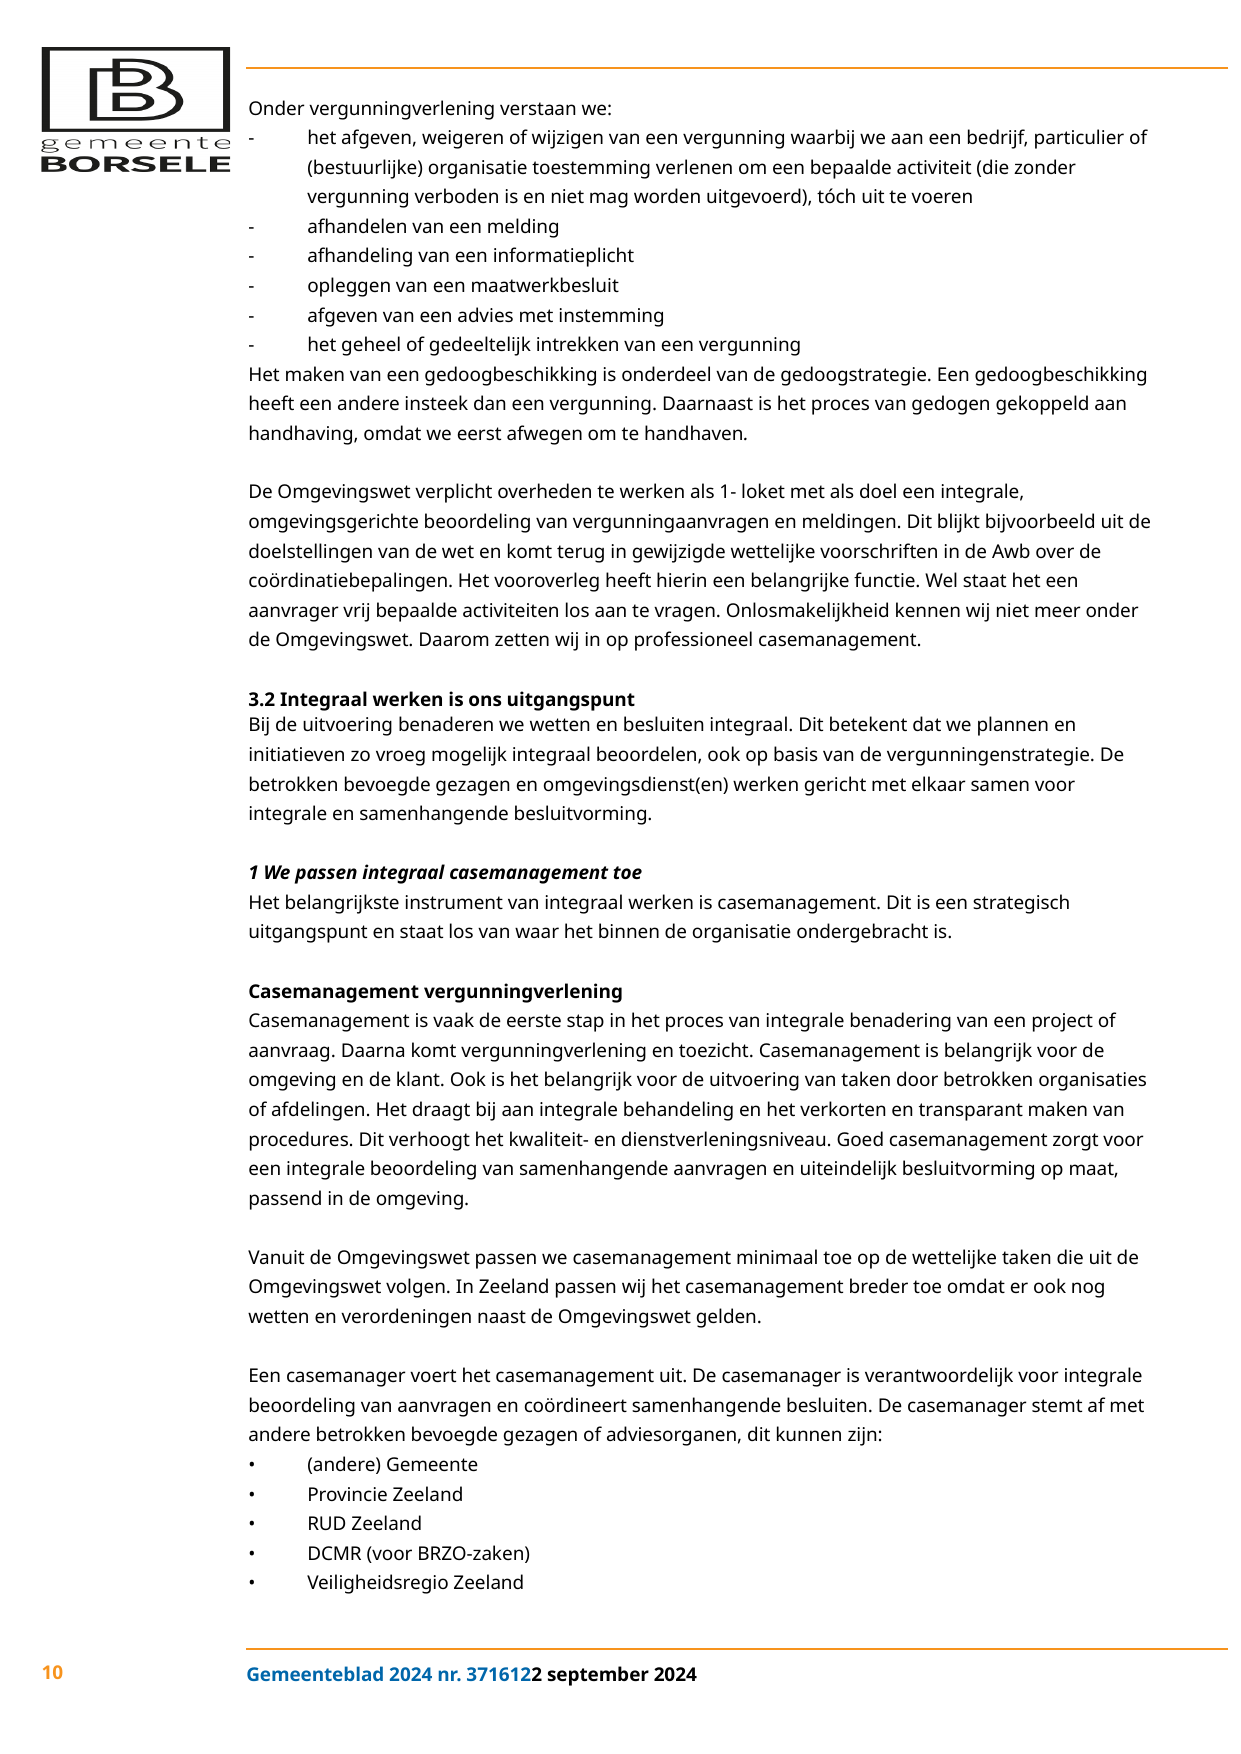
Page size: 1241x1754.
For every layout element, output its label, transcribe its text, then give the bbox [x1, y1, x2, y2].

text Het belangrijkste instrument van integraal werken is casemanagement. Dit is een strategisch uitgangspunt en staat los van waar het binnen de organisatie ondergebracht is. [248, 889, 1152, 944]
text 3.2 Integraal werken is ons uitgangspunt [248, 686, 1152, 712]
text Een casemanager voert het casemanagement uit. De casemanager is verantwoordelijk voor integrale beoordeling van aanvragen en coördineert samenhangende besluiten. De casemanager stemt af met andere betrokken bevoegde gezagen of adviesorganen, dit kunnen zijn: [248, 1362, 1152, 1447]
text Bij de uitvoering benaderen we wetten en besluiten integraal. Dit betekent dat we plannen en initiatieven zo vroeg mogelijk integraal beoordelen, ook op basis van de vergunningenstrategie. De betrokken bevoegde gezagen en omgevingsdienst(en) werken gericht met elkaar samen voor integrale en samenhangende besluitvorming. [248, 712, 1152, 826]
text Vanuit de Omgevingswet passen we casemanagement minimaal toe op de wettelijke taken die uit de Omgevingswet volgen. In Zeeland passen wij het casemanagement breder toe omdat er ook nog wetten en verordeningen naast de Omgevingswet gelden. [248, 1244, 1152, 1329]
table_header Onder vergunningverlening verstaan we: het afgeven, weigeren of wijzigen van een vergunning waarbij we aan een bedrijf, particulier of (bestuurlijke) organisatie toestemming verlenen om een bepaalde activiteit (die zonder vergunning verboden is en niet mag worden uitgevoerd), tóch uit te voeren afhandelen van een melding afhandeling van een informatieplicht opleggen van een maatwerkbesluit afgeven van een advies met instemming het geheel of gedeeltelijk intrekken van een vergunning Het maken van een gedoogbeschikking is onderdeel van de gedoogstrategie. Een gedoogbeschikking heeft een andere insteek dan een vergunning. Daarnaast is het proces van gedogen gekoppeld aan handhaving, omdat we eerst afwegen om te handhaven. [248, 95, 1152, 446]
list Veiligheidsregio Zeeland [248, 1569, 1152, 1595]
text De Omgevingswet verplicht overheden te werken als 1- loket met als doel een integrale, omgevingsgerichte beoordeling van vergunningaanvragen en meldingen. Dit blijkt bijvoorbeeld uit de doelstellingen van de wet en komt terug in gewijzigde wettelijke voorschriften in de Awb over de coördinatiebepalingen. Het vooroverleg heeft hierin een belangrijke functie. Wel staat het een aanvrager vrij bepaalde activiteiten los aan te vragen. Onlosmakelijkheid kennen wij niet meer onder de Omgevingswet. Daarom zetten wij in op professioneel casemanagement. [248, 479, 1152, 652]
list Provincie Zeeland [248, 1481, 1152, 1506]
picture [41, 47, 231, 172]
text 1 We passen integraal casemanagement toe [248, 859, 1152, 885]
list (andere) Gemeente [248, 1451, 1152, 1477]
list DCMR (voor BRZO-zaken) [248, 1540, 1152, 1566]
text Casemanagement vergunningverlening [248, 978, 1152, 1003]
text Casemanagement is vaak de eerste stap in het proces van integrale benadering van een project of aanvraag. Daarna komt vergunningverlening en toezicht. Casemanagement is belangrijk voor de omgeving en de klant. Ook is het belangrijk voor de uitvoering van taken door betrokken organisaties of afdelingen. Het draagt bij aan integrale behandeling en het verkorten en transparant maken van procedures. Dit verhoogt het kwaliteit- en dienstverleningsniveau. Goed casemanagement zorgt voor een integrale beoordeling van samenhangende aanvragen en uiteindelijk besluitvorming op maat, passend in de omgeving. [248, 1007, 1152, 1211]
list RUD Zeeland [248, 1510, 1152, 1536]
